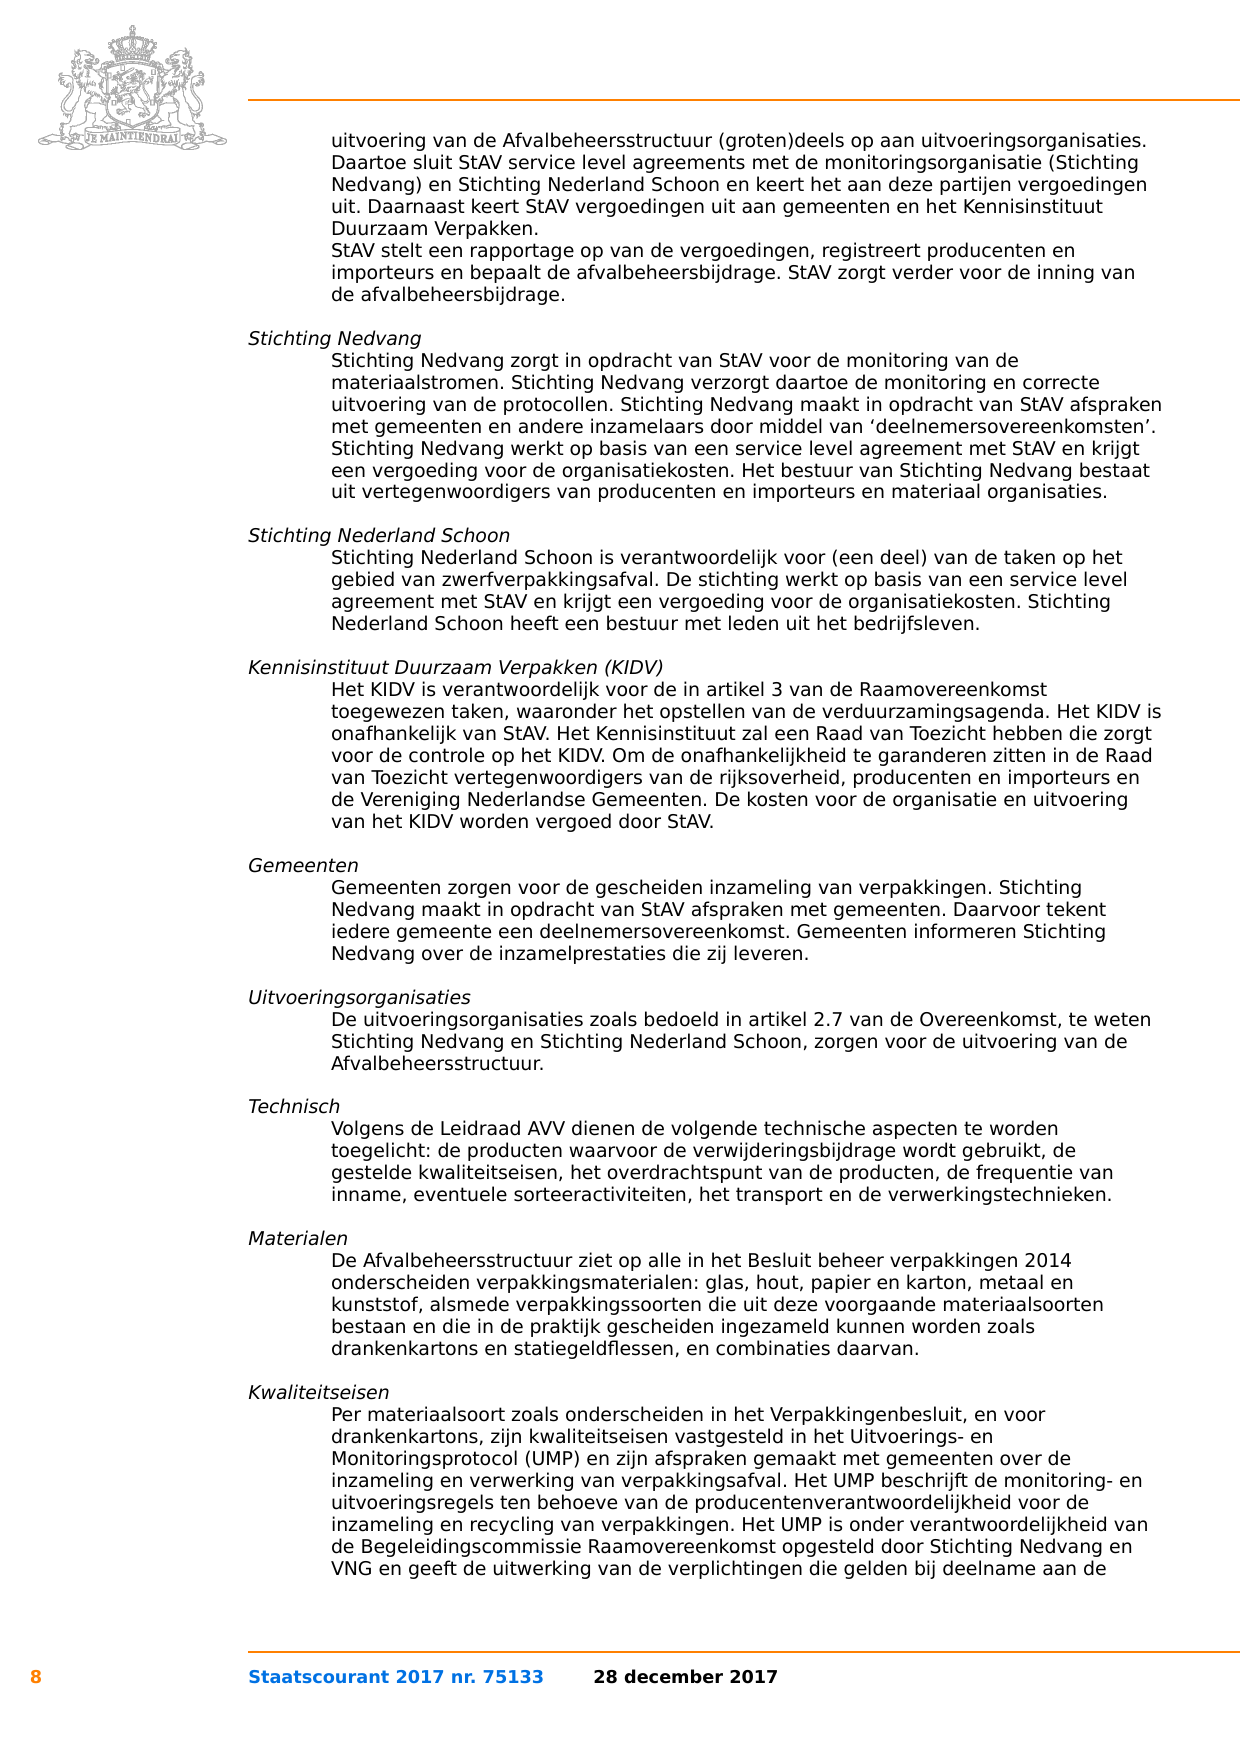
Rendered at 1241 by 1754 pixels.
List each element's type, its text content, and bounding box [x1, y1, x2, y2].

subtitle Materialen [248, 1228, 1163, 1250]
text De uitvoeringsorganisaties zoals bedoeld in artikel 2.7 van de Overeenkomst, te weten Stichting Nedvang en Stichting Nederland Schoon, zorgen voor de uitvoering van de Afvalbeheersstructuur. [331, 1008, 1163, 1074]
text Stichting Nederland Schoon is verantwoordelijk voor (een deel) van de taken op het gebied van zwerfverpakkingsafval. De stichting werkt op basis van een service level agreement met StAV en krijgt een vergoeding voor de organisatiekosten. Stichting Nederland Schoon heeft een bestuur met leden uit het bedrijfsleven. [331, 547, 1163, 635]
subtitle Gemeenten [248, 855, 1163, 877]
text uitvoering van de Afvalbeheersstructuur (groten)deels op aan uitvoeringsorganisaties. Daartoe sluit StAV service level agreements met de monitoringsorganisatie (Stichting Nedvang) en Stichting Nederland Schoon en keert het aan deze partijen vergoedingen uit. Daarnaast keert StAV vergoedingen uit aan gemeenten en het Kennisinstituut Duurzaam Verpakken. [331, 130, 1163, 240]
text StAV stelt een rapportage op van de vergoedingen, registreert producenten en importeurs en bepaalt de afvalbeheersbijdrage. StAV zorgt verder voor de inning van de afvalbeheersbijdrage. [331, 240, 1163, 306]
subtitle Uitvoeringsorganisaties [248, 987, 1163, 1008]
subtitle Kennisinstituut Duurzaam Verpakken (KIDV) [248, 657, 1163, 679]
picture [38, 25, 227, 150]
text Gemeenten zorgen voor de gescheiden inzameling van verpakkingen. Stichting Nedvang maakt in opdracht van StAV afspraken met gemeenten. Daarvoor tekent iedere gemeente een deelnemersovereenkomst. Gemeenten informeren Stichting Nedvang over de inzamelprestaties die zij leveren. [331, 877, 1163, 965]
subtitle Kwaliteitseisen [248, 1382, 1163, 1404]
subtitle Stichting Nedvang [248, 328, 1163, 349]
text De Afvalbeheersstructuur ziet op alle in het Besluit beheer verpakkingen 2014 onderscheiden verpakkingsmaterialen: glas, hout, papier en karton, metaal en kunststof, alsmede verpakkingssoorten die uit deze voorgaande materiaalsoorten bestaan en die in de praktijk gescheiden ingezameld kunnen worden zoals drankenkartons en statiegeldflessen, en combinaties daarvan. [331, 1250, 1163, 1360]
text Per materiaalsoort zoals onderscheiden in het Verpakkingenbesluit, en voor drankenkartons, zijn kwaliteitseisen vastgesteld in het Uitvoerings- en Monitoringsprotocol (UMP) en zijn afspraken gemaakt met gemeenten over de inzameling en verwerking van verpakkingsafval. Het UMP beschrijft de monitoring- en uitvoeringsregels ten behoeve van de producentenverantwoordelijkheid voor de inzameling en recycling van verpakkingen. Het UMP is onder verantwoordelijkheid van de Begeleidingscommissie Raamovereenkomst opgesteld door Stichting Nedvang en VNG en geeft de uitwerking van de verplichtingen die gelden bij deelname aan de [331, 1404, 1163, 1580]
text Het KIDV is verantwoordelijk voor de in artikel 3 van de Raamovereenkomst toegewezen taken, waaronder het opstellen van de verduurzamingsagenda. Het KIDV is onafhankelijk van StAV. Het Kennisinstituut zal een Raad van Toezicht hebben die zorgt voor de controle op het KIDV. Om de onafhankelijkheid te garanderen zitten in de Raad van Toezicht vertegenwoordigers van de rijksoverheid, producenten en importeurs en de Vereniging Nederlandse Gemeenten. De kosten voor de organisatie en uitvoering van het KIDV worden vergoed door StAV. [331, 679, 1163, 833]
subtitle Stichting Nederland Schoon [248, 525, 1163, 547]
text Stichting Nedvang zorgt in opdracht van StAV voor de monitoring van de materiaalstromen. Stichting Nedvang verzorgt daartoe de monitoring en correcte uitvoering van de protocollen. Stichting Nedvang maakt in opdracht van StAV afspraken met gemeenten en andere inzamelaars door middel van ‘deelnemersovereenkomsten’. Stichting Nedvang werkt op basis van een service level agreement met StAV en krijgt een vergoeding voor de organisatiekosten. Het bestuur van Stichting Nedvang bestaat uit vertegenwoordigers van producenten en importeurs en materiaal organisaties. [331, 349, 1163, 503]
text Volgens de Leidraad AVV dienen de volgende technische aspecten te worden toegelicht: de producten waarvoor de verwijderingsbijdrage wordt gebruikt, de gestelde kwaliteitseisen, het overdrachtspunt van de producten, de frequentie van inname, eventuele sorteeractiviteiten, het transport en de verwerkingstechnieken. [331, 1118, 1163, 1206]
subtitle Technisch [248, 1096, 1163, 1118]
